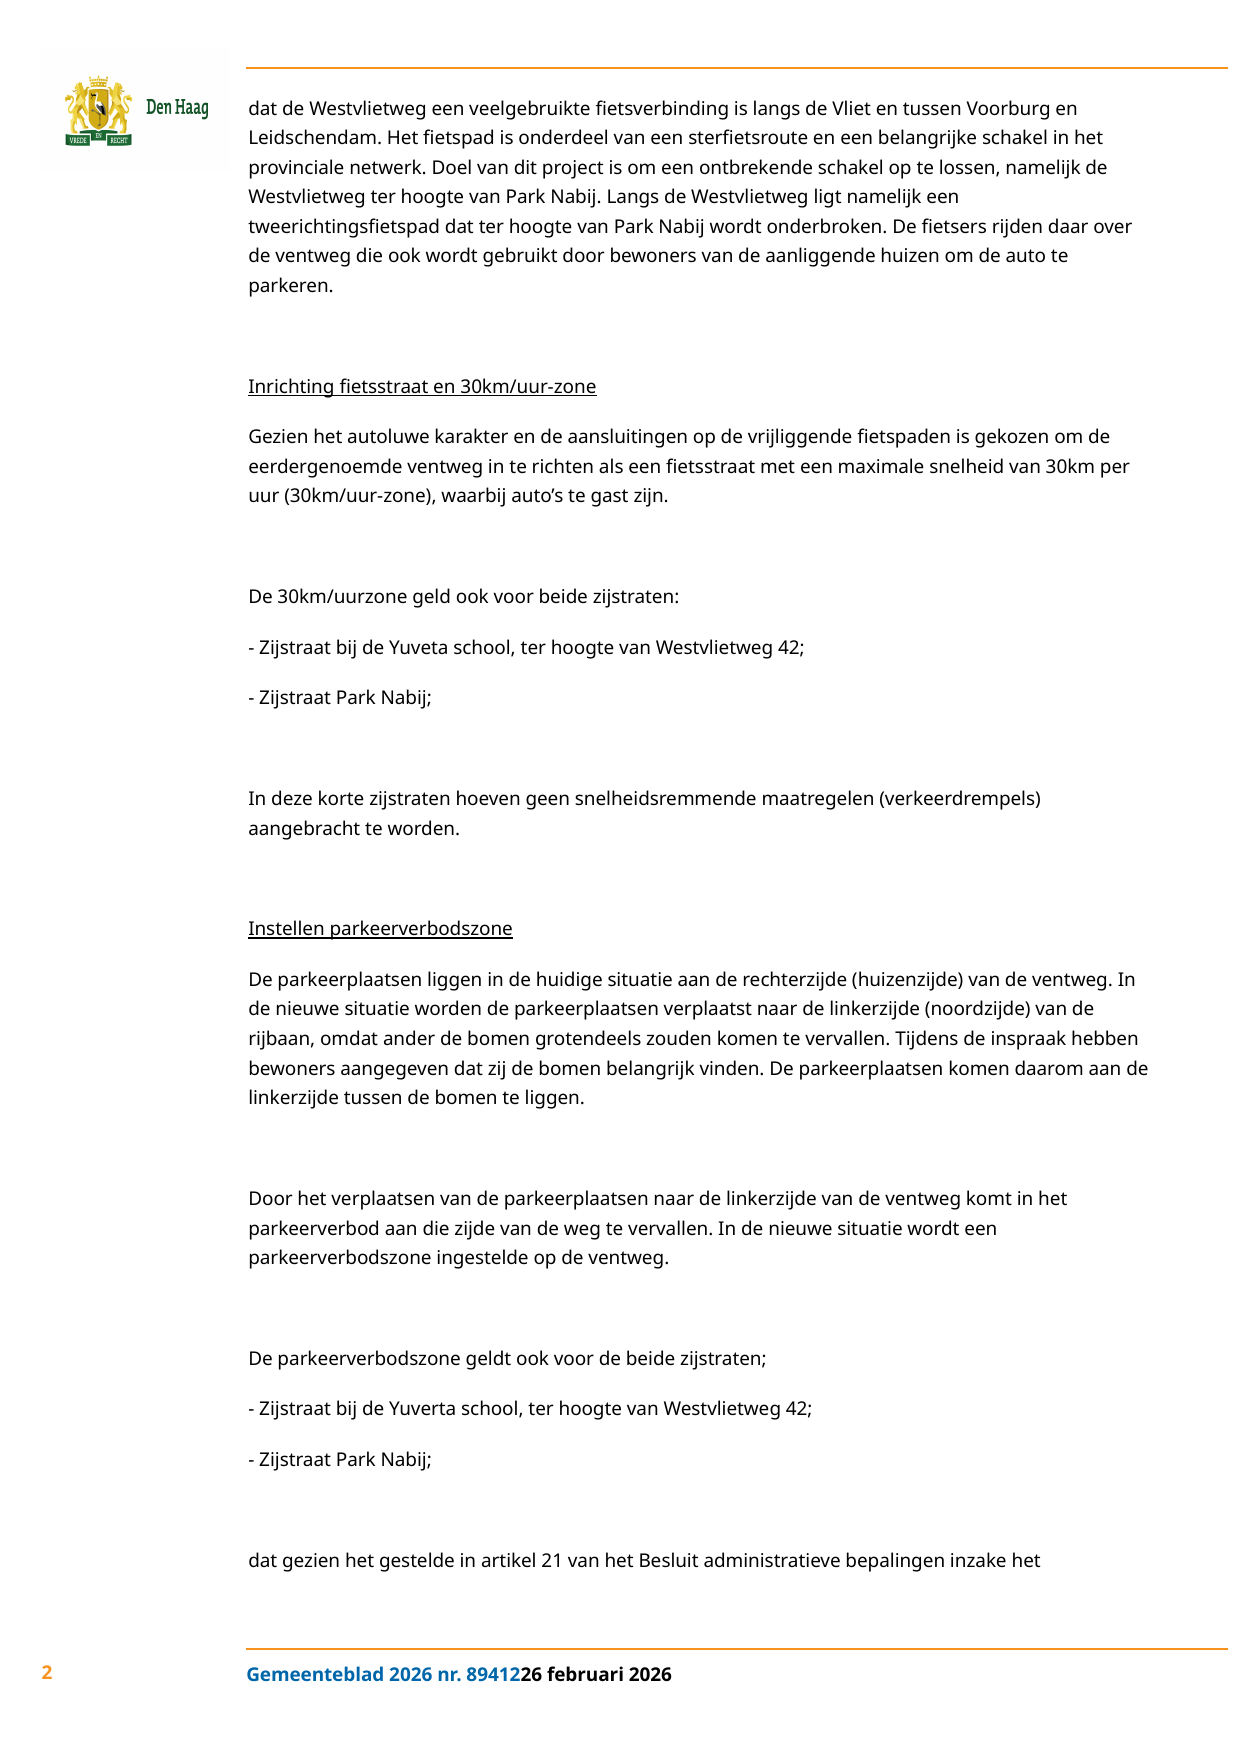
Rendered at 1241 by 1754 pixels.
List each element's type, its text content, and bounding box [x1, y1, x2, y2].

text dat gezien het gestelde in artikel 21 van het Besluit administratieve bepalingen inzake het [248, 1547, 1152, 1573]
text Inrichting fietsstraat en 30km/uur-zone [248, 373, 1152, 399]
text In deze korte zijstraten hoeven geen snelheidsremmende maatregelen (verkeerdrempels) aangebracht te worden. [248, 785, 1152, 841]
text Gezien het autoluwe karakter en de aansluitingen op de vrijliggende fietspaden is gekozen om de eerdergenoemde ventweg in te richten als een fietsstraat met een maximale snelheid van 30km per uur (30km/uur-zone), waarbij auto’s te gast zijn. [248, 423, 1152, 508]
text dat de Westvlietweg een veelgebruikte fietsverbinding is langs de Vliet en tussen Voorburg en Leidschendam. Het fietspad is onderdeel van een sterfietsroute en een belangrijke schakel in het provinciale netwerk. Doel van dit project is om een ontbrekende schakel op te lossen, namelijk de Westvlietweg ter hoogte van Park Nabij. Langs de Westvlietweg ligt namelijk een tweerichtingsfietspad dat ter hoogte van Park Nabij wordt onderbroken. De fietsers rijden daar over de ventweg die ook wordt gebruikt door bewoners van de aanliggende huizen om de auto te parkeren. [248, 95, 1152, 298]
text - Zijstraat bij de Yuveta school, ter hoogte van Westvlietweg 42; [248, 634, 1152, 660]
text De 30km/uurzone geld ook voor beide zijstraten: [248, 583, 1152, 609]
text Door het verplaatsen van de parkeerplaatsen naar de linkerzijde van de ventweg komt in het parkeerverbod aan die zijde van de weg te vervallen. In de nieuwe situatie wordt een parkeerverbodszone ingestelde op de ventweg. [248, 1185, 1152, 1270]
text - Zijstraat Park Nabij; [248, 684, 1152, 710]
text - Zijstraat bij de Yuverta school, ter hoogte van Westvlietweg 42; [248, 1396, 1152, 1421]
text - Zijstraat Park Nabij; [248, 1446, 1152, 1472]
text Instellen parkeerverbodszone [248, 916, 1152, 941]
text De parkeerplaatsen liggen in de huidige situatie aan de rechterzijde (huizenzijde) van de ventweg. In de nieuwe situatie worden de parkeerplaatsen verplaatst naar de linkerzijde (noordzijde) van de rijbaan, omdat ander de bomen grotendeels zouden komen te vervallen. Tijdens de inspraak hebben bewoners aangegeven dat zij de bomen belangrijk vinden. De parkeerplaatsen komen daarom aan de linkerzijde tussen de bomen te liggen. [248, 966, 1152, 1110]
picture [41, 47, 231, 172]
text De parkeerverbodszone geldt ook voor de beide zijstraten; [248, 1345, 1152, 1371]
